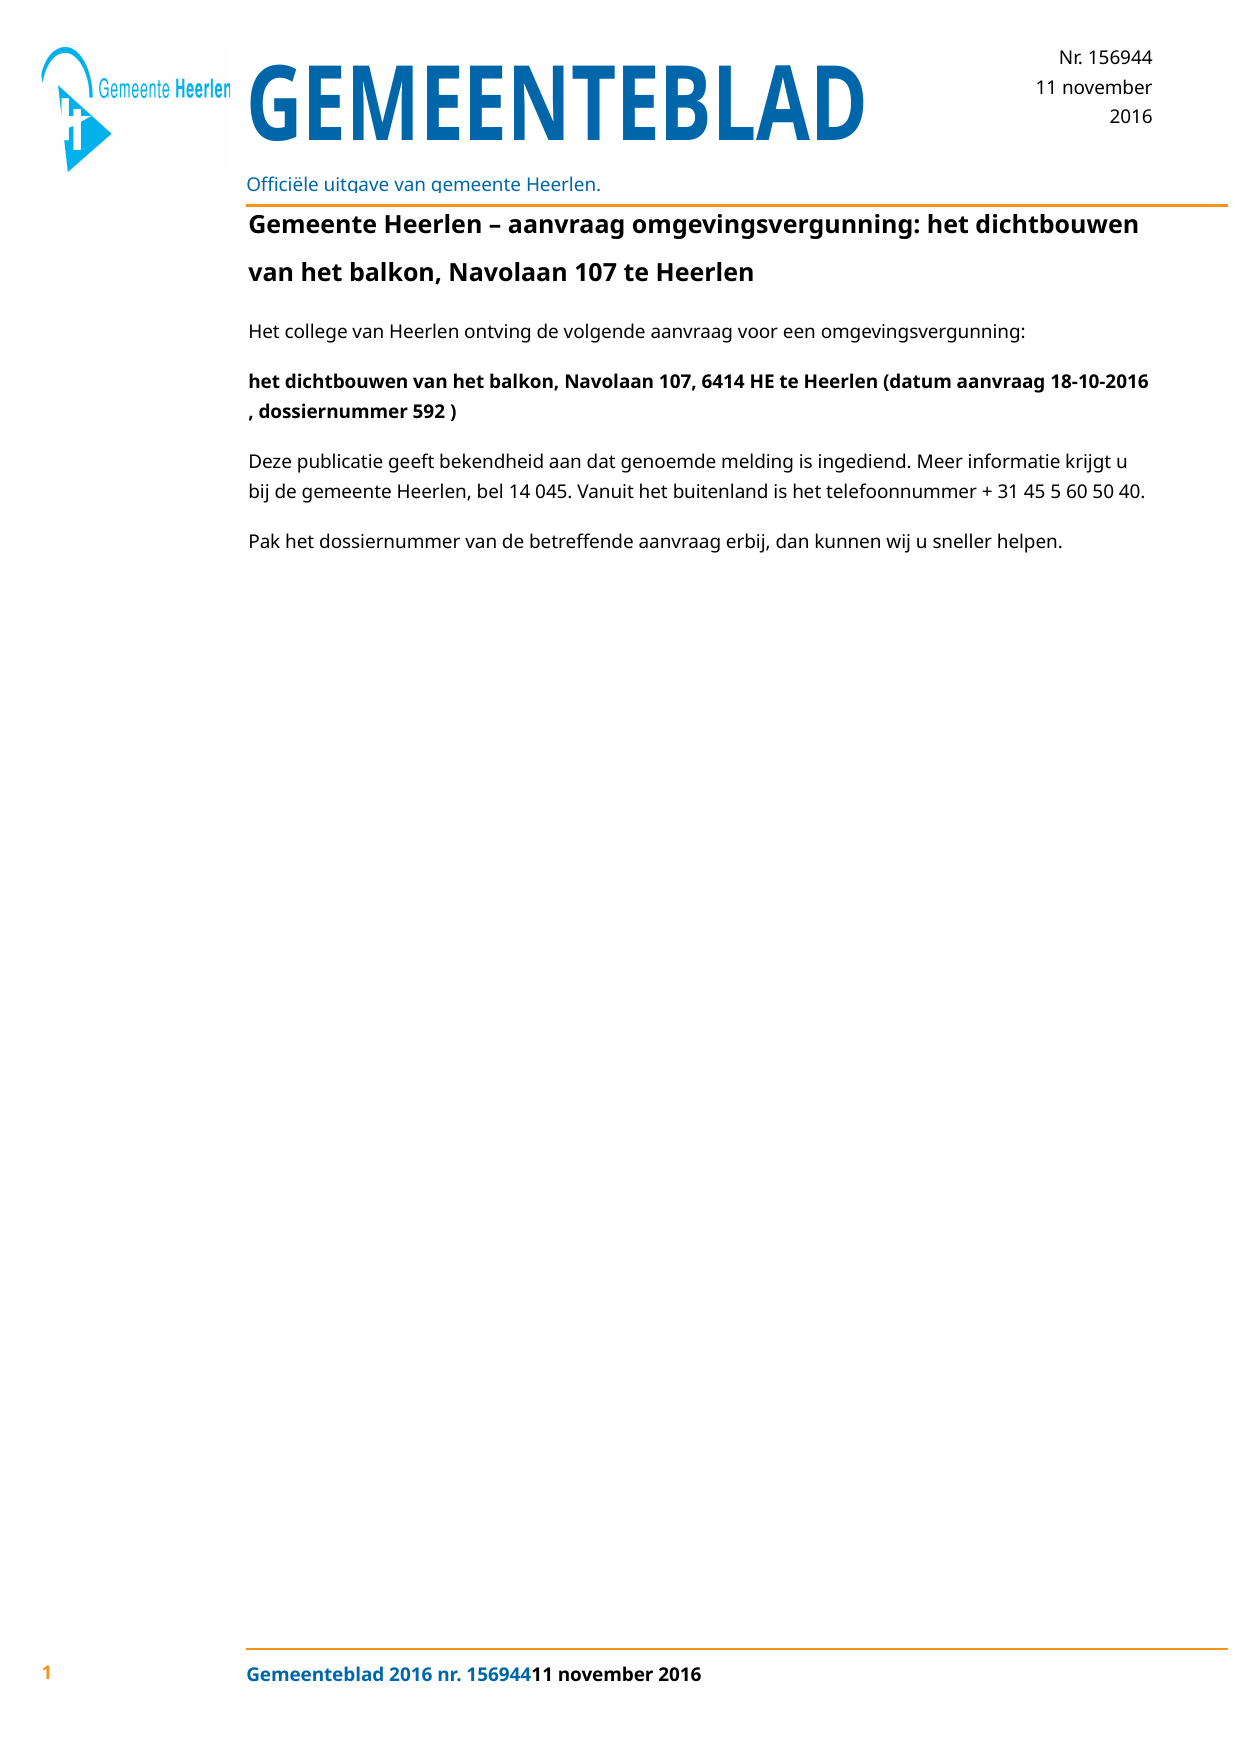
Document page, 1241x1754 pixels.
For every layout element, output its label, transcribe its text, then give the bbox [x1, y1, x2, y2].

text het dichtbouwen van het balkon, Navolaan 107, 6414 HE te Heerlen (datum aanvraag 18-10-2016 , dossiernummer 592 ) [248, 368, 1152, 424]
text Gemeente Heerlen – aanvraag omgevingsvergunning: het dichtbouwen van het balkon, Navolaan 107 te Heerlen [248, 207, 1152, 288]
picture [41, 47, 231, 172]
text Pak het dossiernummer van de betreffende aanvraag erbij, dan kunnen wij u sneller helpen. [248, 528, 1152, 554]
text Het college van Heerlen ontving de volgende aanvraag voor een omgevingsvergunning: [248, 318, 1152, 344]
text Deze publicatie geeft bekendheid aan dat genoemde melding is ingediend. Meer informatie krijgt u bij de gemeente Heerlen, bel 14 045. Vanuit het buitenland is het telefoonnummer + 31 45 5 60 50 40. [248, 448, 1152, 504]
picture [41, 47, 58, 70]
